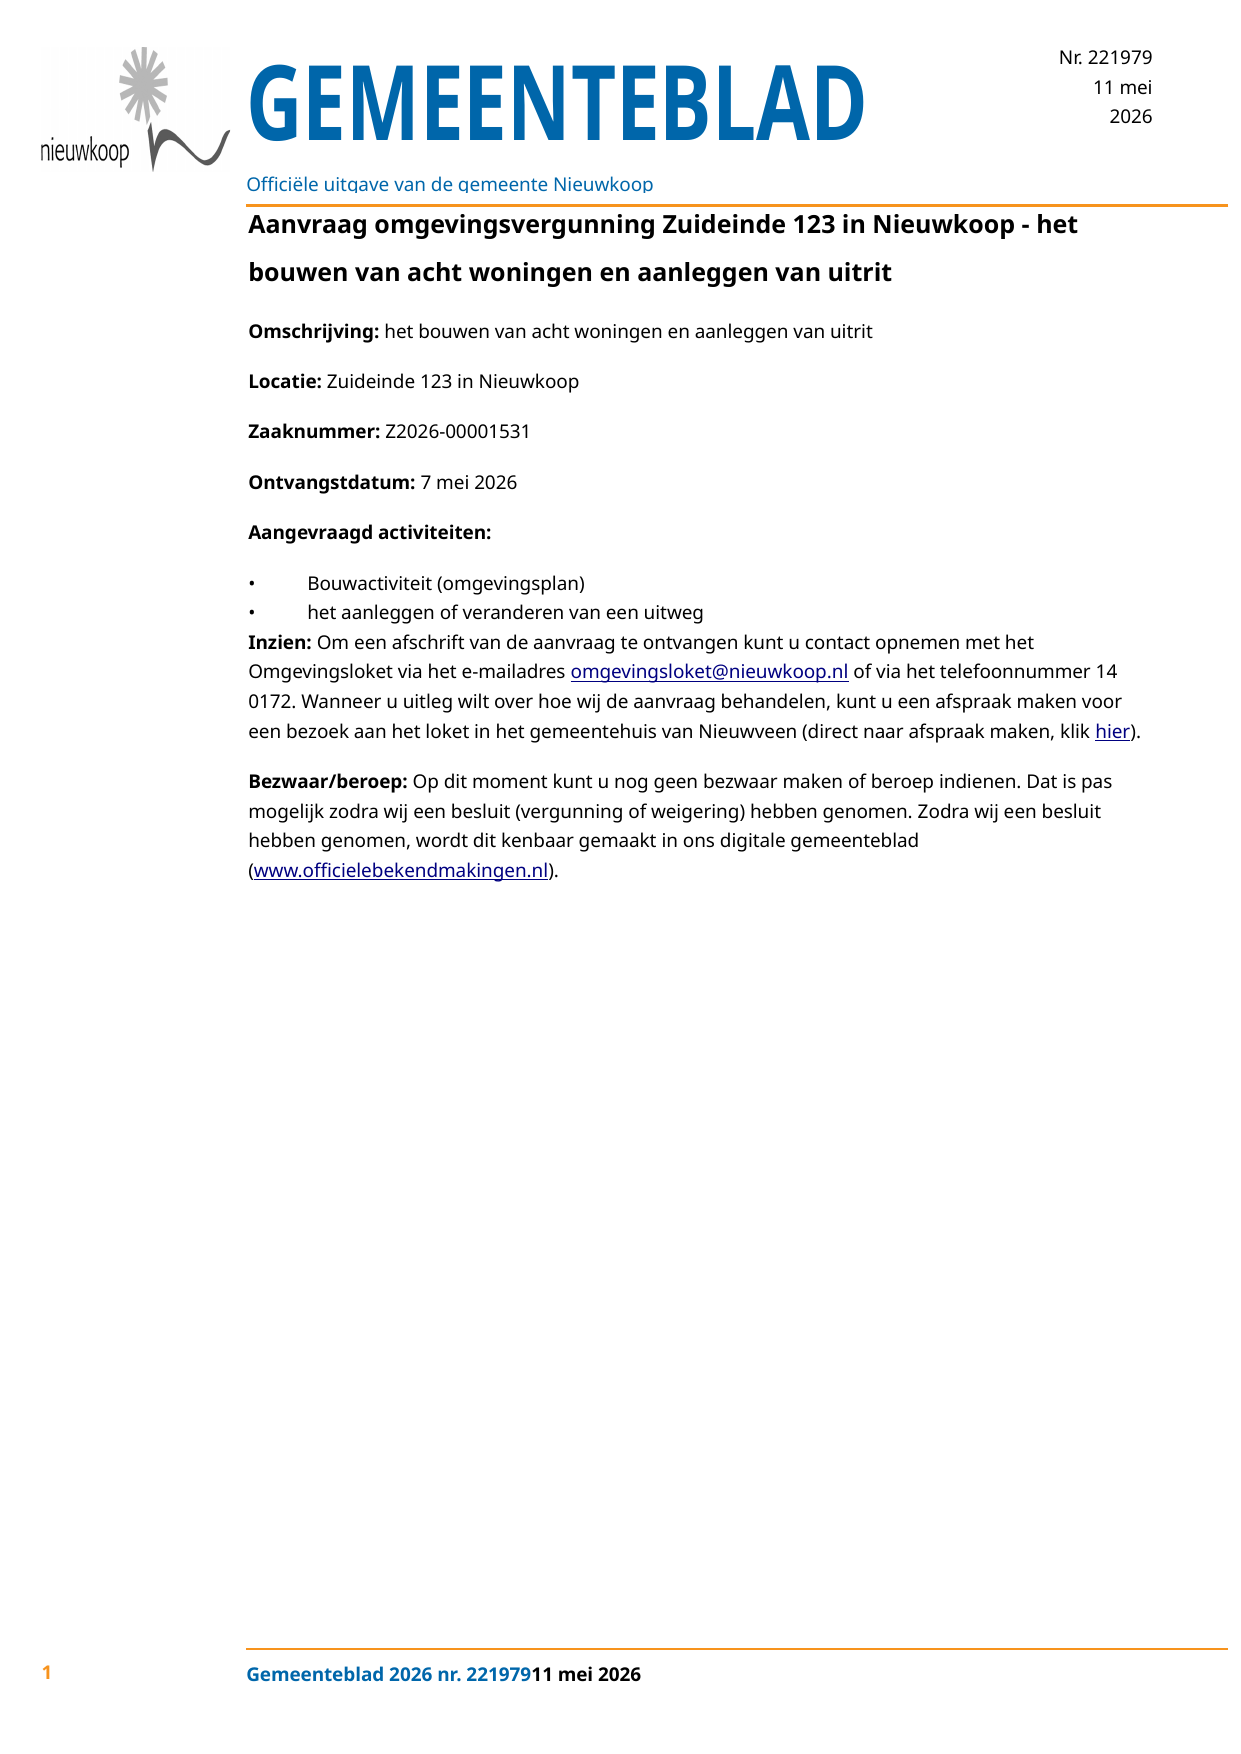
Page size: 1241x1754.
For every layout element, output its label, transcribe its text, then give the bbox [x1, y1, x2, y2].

text Ontvangstdatum: 7 mei 2026 [248, 469, 1152, 495]
text Locatie: Zuideinde 123 in Nieuwkoop [248, 368, 1152, 394]
picture [41, 47, 231, 172]
text Aangevraagd activiteiten: [248, 519, 1152, 545]
list het aanleggen of veranderen van een uitweg [248, 599, 1152, 625]
list Bouwactiviteit (omgevingsplan) [248, 570, 1152, 596]
text Zaaknummer: Z2026-00001531 [248, 419, 1152, 444]
text Aanvraag omgevingsvergunning Zuideinde 123 in Nieuwkoop - het bouwen van acht woningen en aanleggen van uitrit [248, 207, 1152, 288]
text Omschrijving: het bouwen van acht woningen en aanleggen van uitrit [248, 318, 1152, 344]
text Inzien: Om een afschrift van de aanvraag te ontvangen kunt u contact opnemen met het Omgevingsloket via het e-mailadres omgevingsloket@nieuwkoop.nl of via het telefoonnummer 14 0172. Wanneer u uitleg wilt over hoe wij de aanvraag behandelen, kunt u een afspraak maken voor een bezoek aan het loket in het gemeentehuis van Nieuwveen (direct naar afspraak maken, klik hier). [248, 629, 1152, 744]
text Bezwaar/beroep: Op dit moment kunt u nog geen bezwaar maken of beroep indienen. Dat is pas mogelijk zodra wij een besluit (vergunning of weigering) hebben genomen. Zodra wij een besluit hebben genomen, wordt dit kenbaar gemaakt in ons digitale gemeenteblad (www.officielebekendmakingen.nl). [248, 768, 1152, 883]
